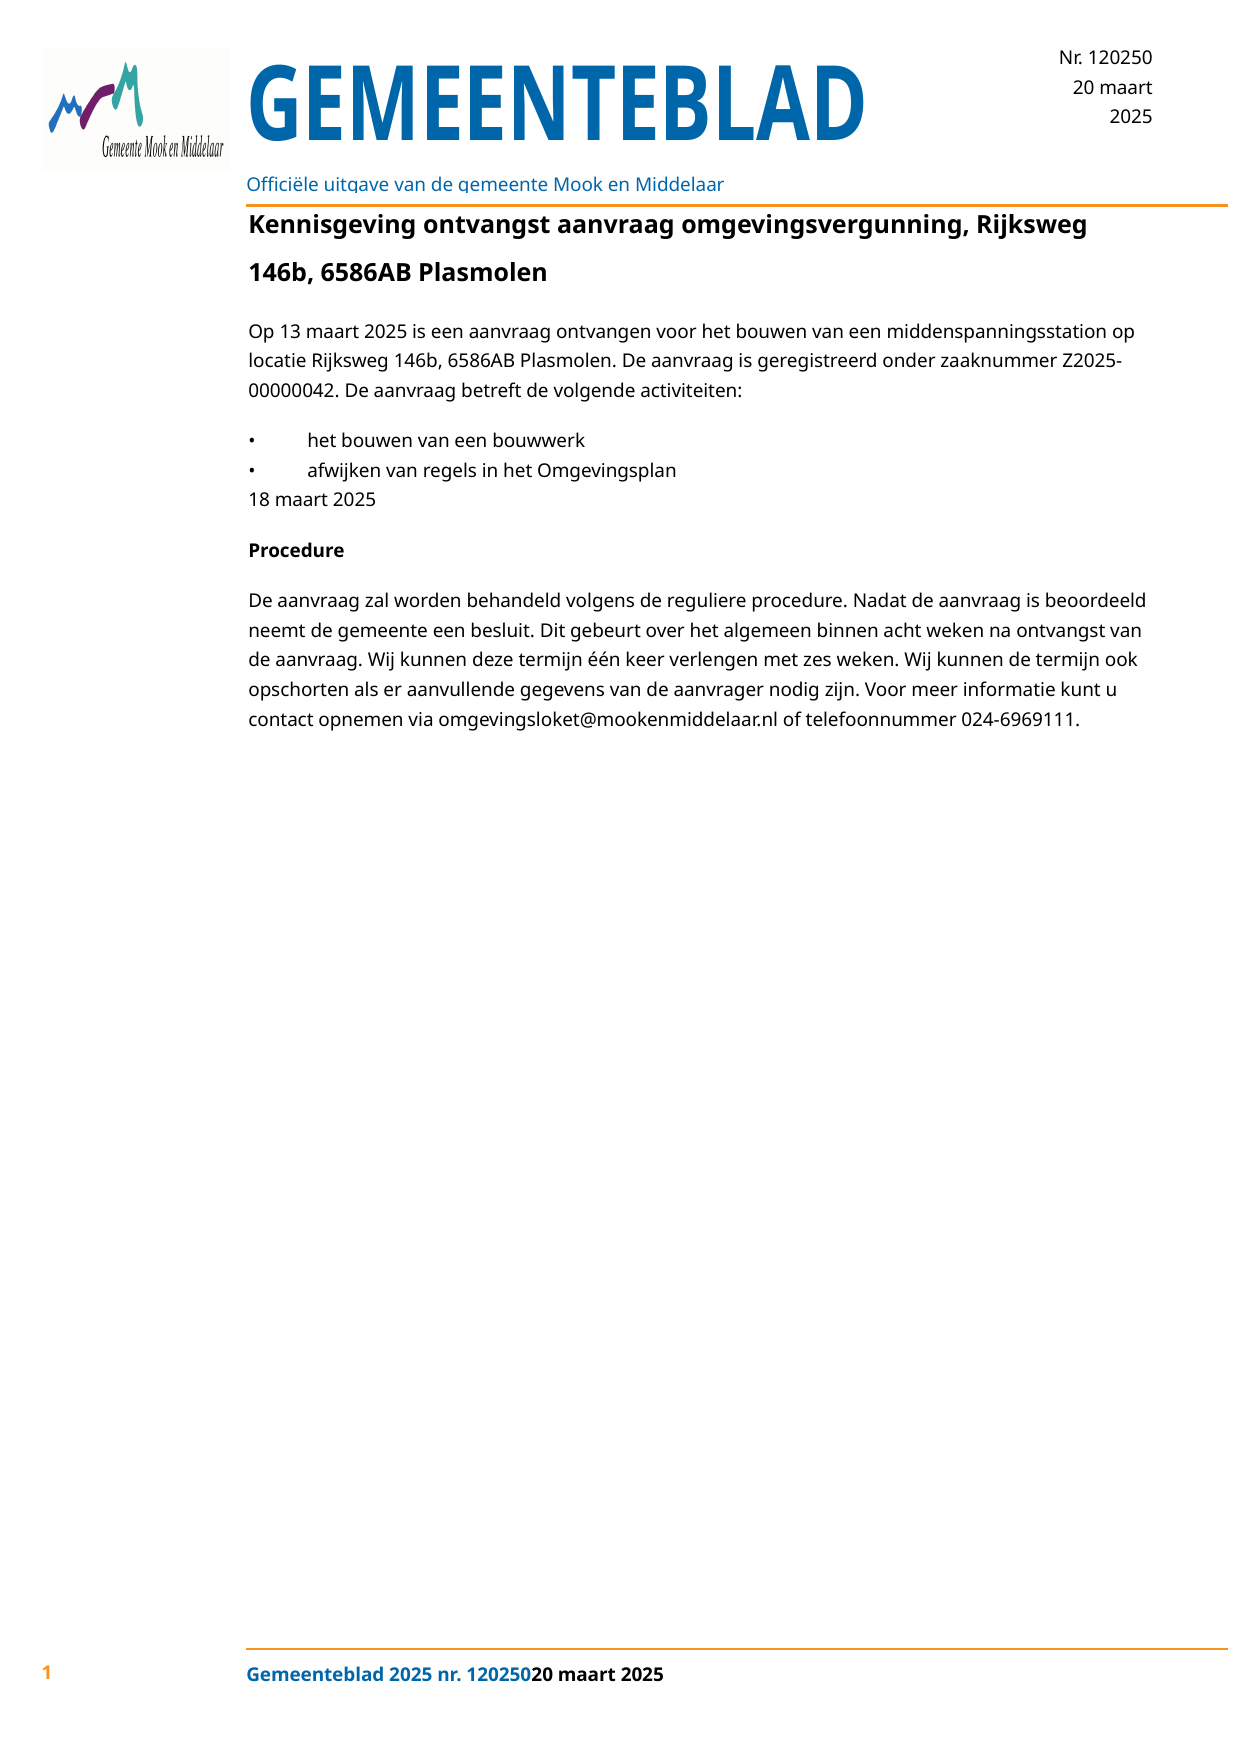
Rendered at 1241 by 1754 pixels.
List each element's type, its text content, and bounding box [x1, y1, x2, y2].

text Kennisgeving ontvangst aanvraag omgevingsvergunning, Rijksweg 146b, 6586AB Plasmolen [248, 207, 1152, 288]
text De aanvraag zal worden behandeld volgens de reguliere procedure. Nadat de aanvraag is beoordeeld neemt de gemeente een besluit. Dit gebeurt over het algemeen binnen acht weken na ontvangst van de aanvraag. Wij kunnen deze termijn één keer verlengen met zes weken. Wij kunnen de termijn ook opschorten als er aanvullende gegevens van de aanvrager nodig zijn. Voor meer informatie kunt u contact opnemen via omgevingsloket@mookenmiddelaar.nl of telefoonnummer 024-6969111. [248, 587, 1152, 732]
text Procedure [248, 537, 1152, 563]
picture [41, 47, 231, 172]
list afwijken van regels in het Omgevingsplan [248, 457, 1152, 483]
text 18 maart 2025 [248, 487, 1152, 512]
list het bouwen van een bouwwerk [248, 427, 1152, 453]
text Op 13 maart 2025 is een aanvraag ontvangen voor het bouwen van een middenspanningsstation op locatie Rijksweg 146b, 6586AB Plasmolen. De aanvraag is geregistreerd onder zaaknummer Z2025-00000042. De aanvraag betreft de volgende activiteiten: [248, 318, 1152, 403]
